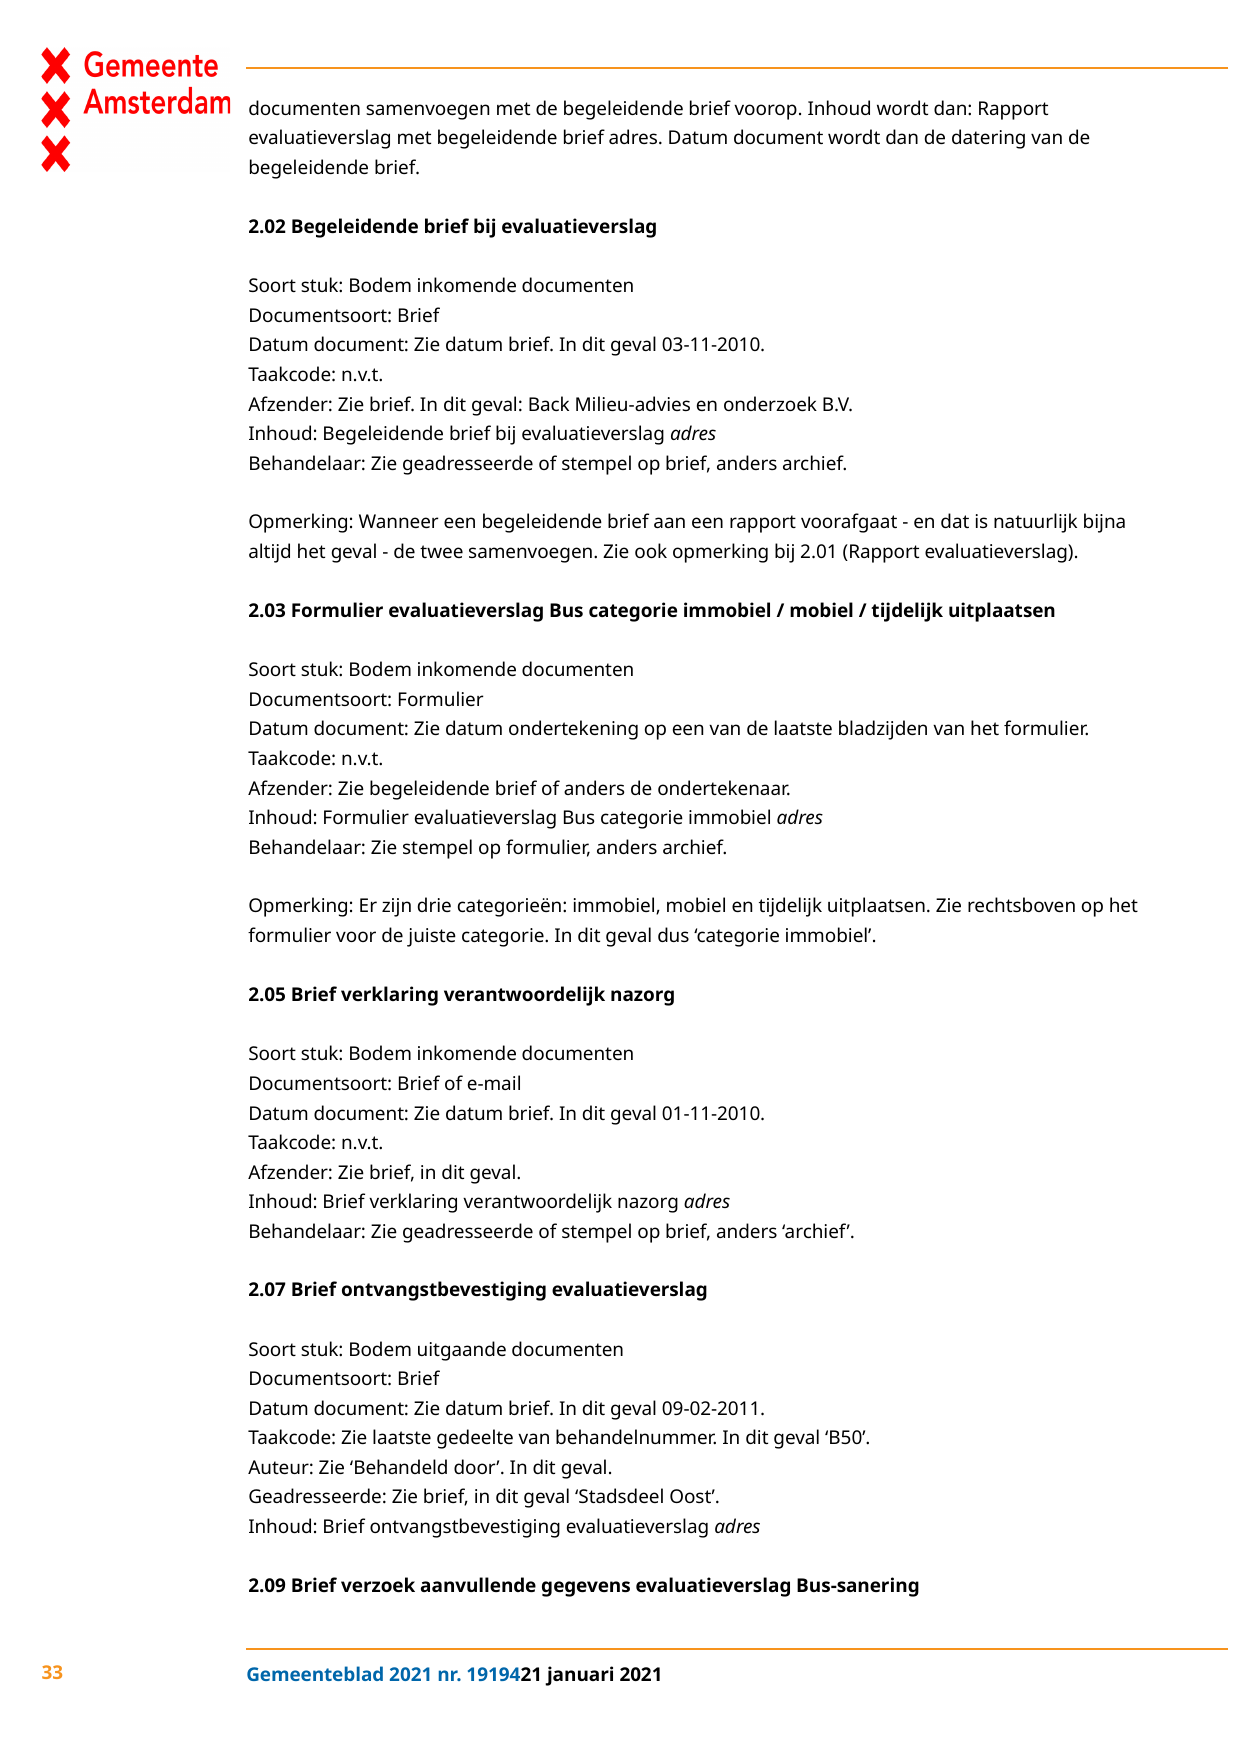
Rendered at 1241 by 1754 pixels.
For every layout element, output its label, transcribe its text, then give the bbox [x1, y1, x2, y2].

table_header Soort stuk: Bodem inkomende documenten Documentsoort: Brief of e-mail Datum document: Zie datum brief. In dit geval 01-11-2010. Taakcode: n.v.t. Afzender: Zie brief, in dit geval. Inhoud: Brief verklaring verantwoordelijk nazorg adres Behandelaar: Zie geadresseerde of stempel op brief, anders ‘archief’. [248, 1041, 1152, 1244]
text 2.07 Brief ontvangstbevestiging evaluatieverslag [248, 1277, 1152, 1302]
picture [41, 47, 231, 172]
table_header Soort stuk: Bodem uitgaande documenten Documentsoort: Brief Datum document: Zie datum brief. In dit geval 09-02-2011. Taakcode: Zie laatste gedeelte van behandelnummer. In dit geval ‘B50’. Auteur: Zie ‘Behandeld door’. In dit geval. Geadresseerde: Zie brief, in dit geval ‘Stadsdeel Oost’. Inhoud: Brief ontvangstbevestiging evaluatieverslag adres [248, 1336, 1152, 1539]
text documenten samenvoegen met de begeleidende brief voorop. Inhoud wordt dan: Rapport evaluatieverslag met begeleidende brief adres. Datum document wordt dan de datering van de begeleidende brief. [248, 95, 1152, 180]
table_header Soort stuk: Bodem inkomende documenten Documentsoort: Formulier Datum document: Zie datum ondertekening op een van de laatste bladzijden van het formulier. Taakcode: n.v.t. Afzender: Zie begeleidende brief of anders de ondertekenaar. Inhoud: Formulier evaluatieverslag Bus categorie immobiel adres Behandelaar: Zie stempel op formulier, anders archief. [248, 656, 1152, 860]
text Opmerking: Wanneer een begeleidende brief aan een rapport voorafgaat - en dat is natuurlijk bijna altijd het geval - de twee samenvoegen. Zie ook opmerking bij 2.01 (Rapport evaluatieverslag). [248, 508, 1152, 564]
text 2.09 Brief verzoek aanvullende gegevens evaluatieverslag Bus-sanering [248, 1572, 1152, 1598]
text Opmerking: Er zijn drie categorieën: immobiel, mobiel en tijdelijk uitplaatsen. Zie rechtsboven op het formulier voor de juiste categorie. In dit geval dus ‘categorie immobiel’. [248, 892, 1152, 948]
table_header Soort stuk: Bodem inkomende documenten Documentsoort: Brief Datum document: Zie datum brief. In dit geval 03-11-2010. Taakcode: n.v.t. Afzender: Zie brief. In dit geval: Back Milieu-advies en onderzoek B.V. Inhoud: Begeleidende brief bij evaluatieverslag adres Behandelaar: Zie geadresseerde of stempel op brief, anders archief. [248, 273, 1152, 476]
text 2.02 Begeleidende brief bij evaluatieverslag [248, 213, 1152, 239]
text 2.03 Formulier evaluatieverslag Bus categorie immobiel / mobiel / tijdelijk uitplaatsen [248, 597, 1152, 623]
text 2.05 Brief verklaring verantwoordelijk nazorg [248, 981, 1152, 1007]
